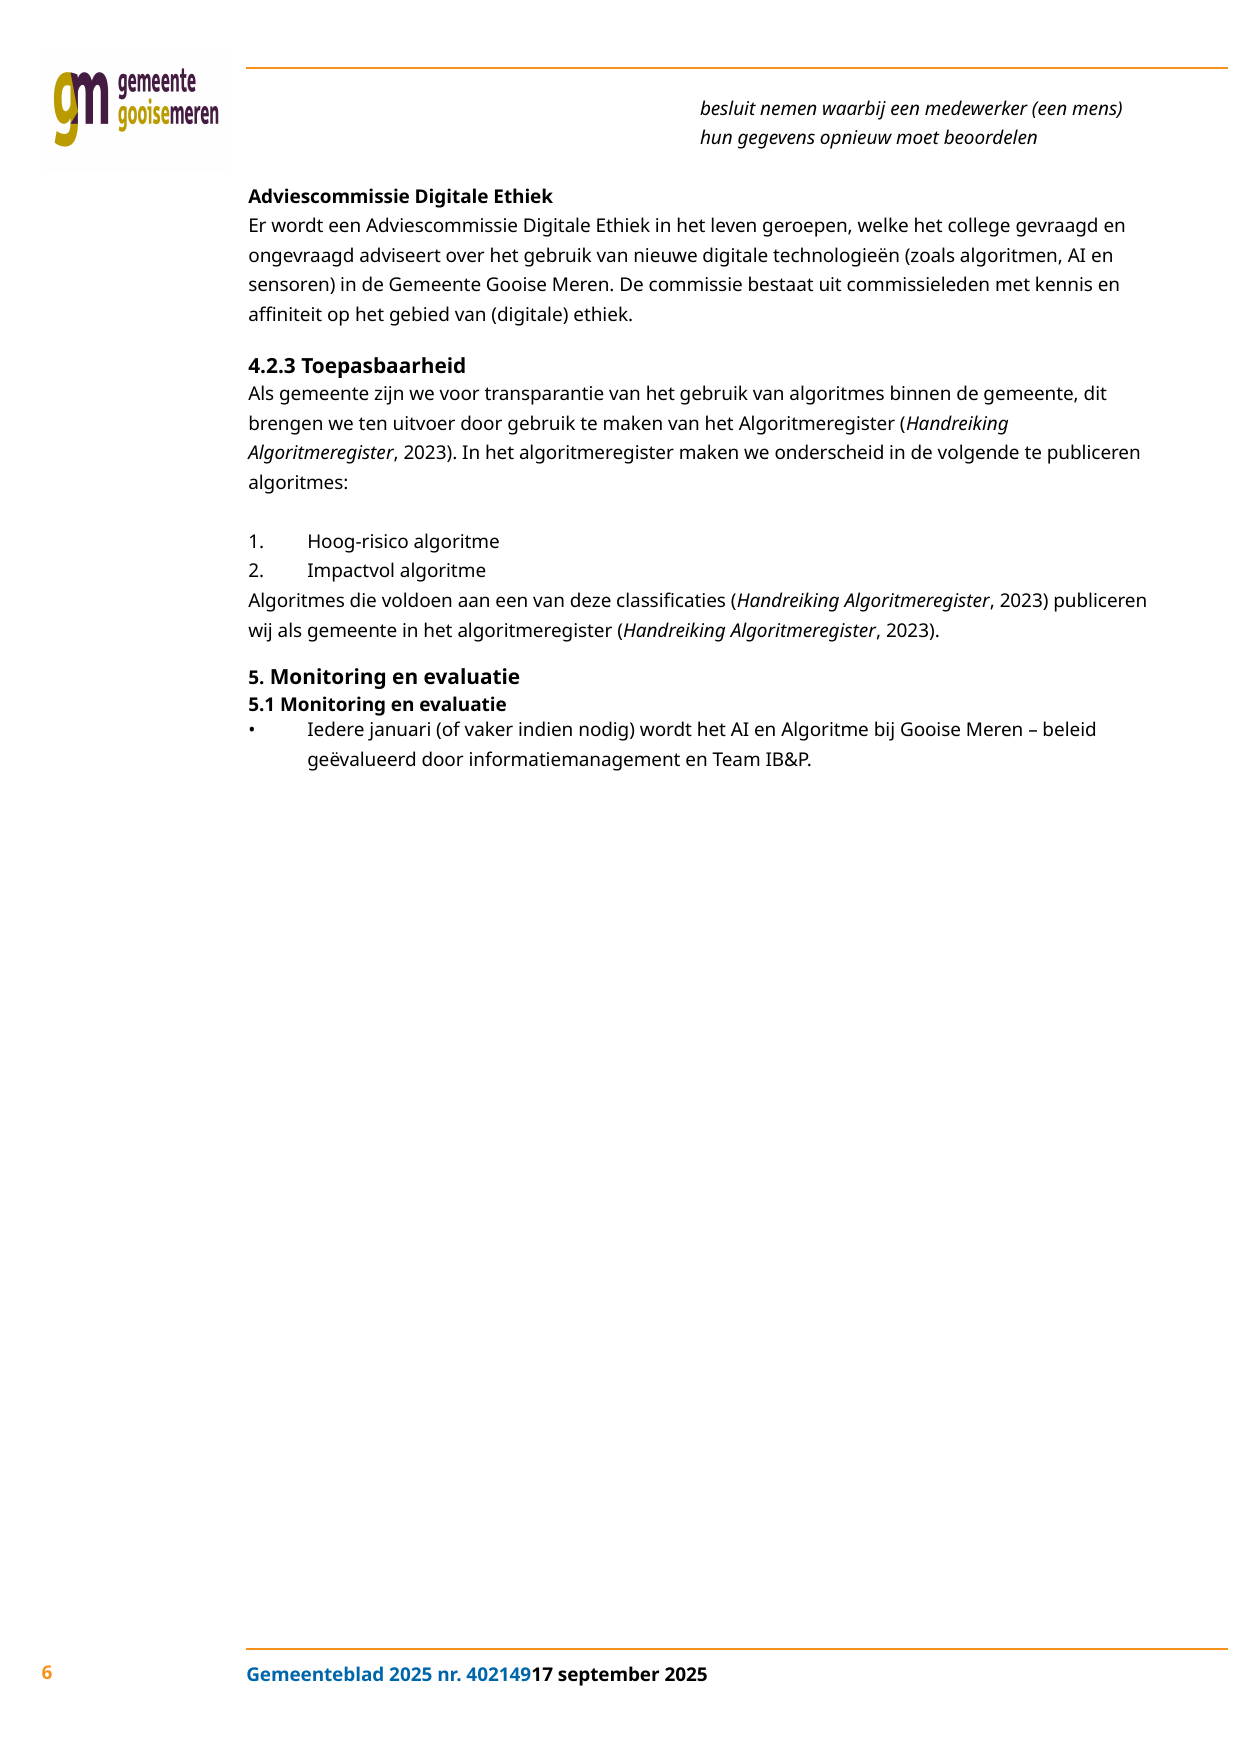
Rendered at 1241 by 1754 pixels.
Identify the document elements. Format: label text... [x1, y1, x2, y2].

text 5.1 Monitoring en evaluatie [248, 691, 1152, 717]
list Iedere januari (of vaker indien nodig) wordt het AI en Algoritme bij Gooise Meren – beleid geëvalueerd door informatiemanagement en Team IB&P. [248, 717, 1152, 772]
table_cell besluit nemen waarbij een medewerker (een mens) hun gegevens opnieuw moet beoordelen [700, 95, 1152, 150]
text Er wordt een Adviescommissie Digitale Ethiek in het leven geroepen, welke het college gevraagd en ongevraagd adviseert over het gebruik van nieuwe digitale technologieën (zoals algoritmen, AI en sensoren) in de Gemeente Gooise Meren. De commissie bestaat uit commissieleden met kennis en affiniteit op het gebied van (digitale) ethiek. [248, 212, 1152, 327]
text 5. Monitoring en evaluatie [248, 662, 1152, 691]
list Impactvol algoritme [248, 558, 1152, 583]
table_cell [248, 95, 700, 150]
text Als gemeente zijn we voor transparantie van het gebruik van algoritmes binnen de gemeente, dit brengen we ten uitvoer door gebruik te maken van het Algoritmeregister (Handreiking Algoritmeregister, 2023). In het algoritmeregister maken we onderscheid in de volgende te publiceren algoritmes: [248, 380, 1152, 494]
text 4.2.3 Toepasbaarheid [248, 352, 1152, 380]
picture [41, 47, 231, 172]
text Algoritmes die voldoen aan een van deze classificaties (Handreiking Algoritmeregister, 2023) publiceren wij als gemeente in het algoritmeregister (Handreiking Algoritmeregister, 2023). [248, 587, 1152, 642]
list Hoog-risico algoritme [248, 528, 1152, 554]
text Adviescommissie Digitale Ethiek [248, 183, 1152, 209]
